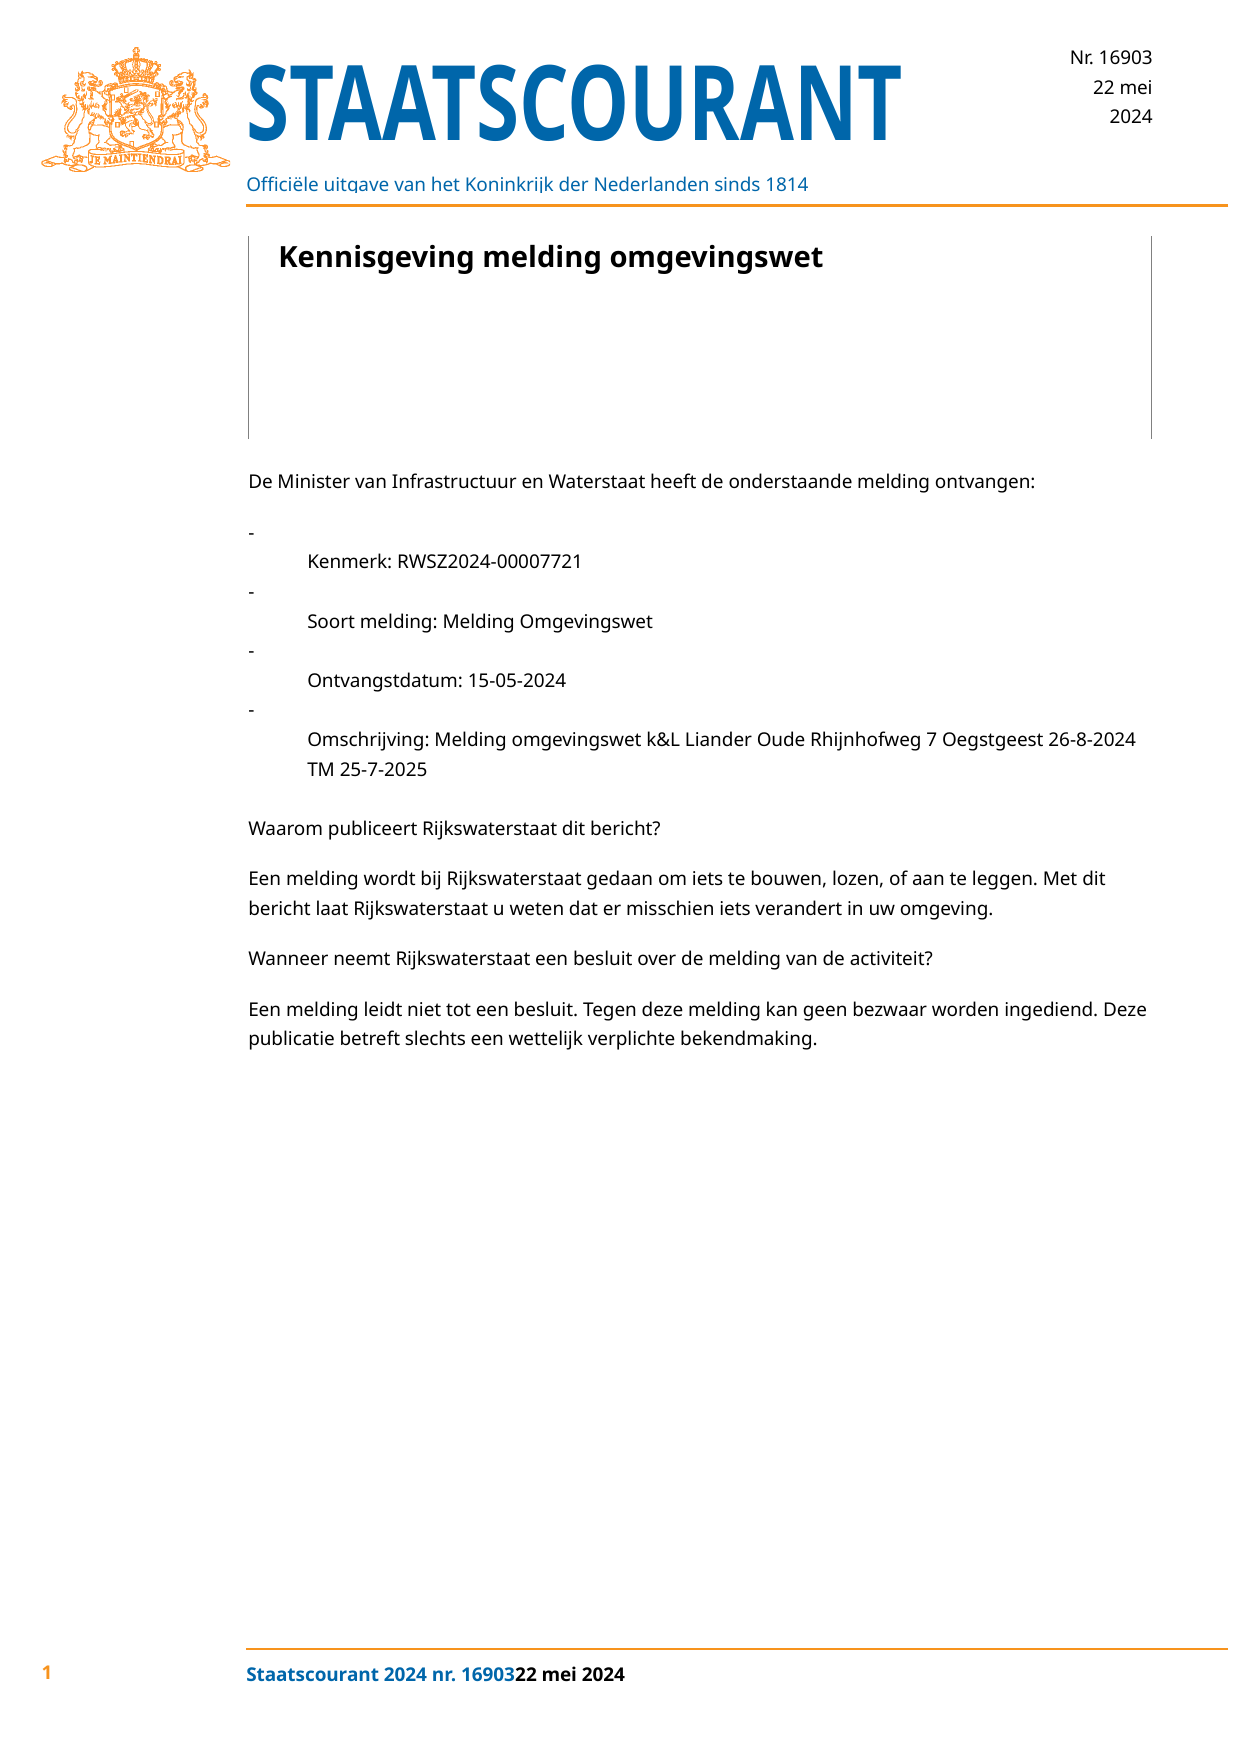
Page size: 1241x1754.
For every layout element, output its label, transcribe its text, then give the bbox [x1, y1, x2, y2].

picture [41, 47, 231, 172]
table_header Kennisgeving melding omgevingswet [249, 236, 850, 439]
text Een melding leidt niet tot een besluit. Tegen deze melding kan geen bezwaar worden ingediend. Deze publicatie betreft slechts een wettelijk verplichte bekendmaking. [248, 996, 1152, 1051]
text Een melding wordt bij Rijkswaterstaat gedaan om iets te bouwen, lozen, of aan te leggen. Met dit bericht laat Rijkswaterstaat u weten dat er misschien iets verandert in uw omgeving. [248, 865, 1152, 921]
text De Minister van Infrastructuur en Waterstaat heeft de onderstaande melding ontvangen: [248, 469, 1152, 494]
table_header [1090, 236, 1151, 413]
table_header [850, 236, 912, 413]
list Kenmerk: RWSZ2024-00007721 [248, 549, 1152, 574]
list Omschrijving: Melding omgevingswet k&L Liander Oude Rhijnhofweg 7 Oegstgeest 26-8-2024 TM 25-7-2025 [248, 726, 1152, 781]
picture [912, 236, 1090, 414]
list Soort melding: Melding Omgevingswet [248, 608, 1152, 633]
list Ontvangstdatum: 15-05-2024 [248, 667, 1152, 693]
text Waarom publiceert Rijkswaterstaat dit bericht? [248, 815, 1152, 841]
table_header [850, 414, 1151, 439]
text Wanneer neemt Rijkswaterstaat een besluit over de melding van de activiteit? [248, 945, 1152, 971]
